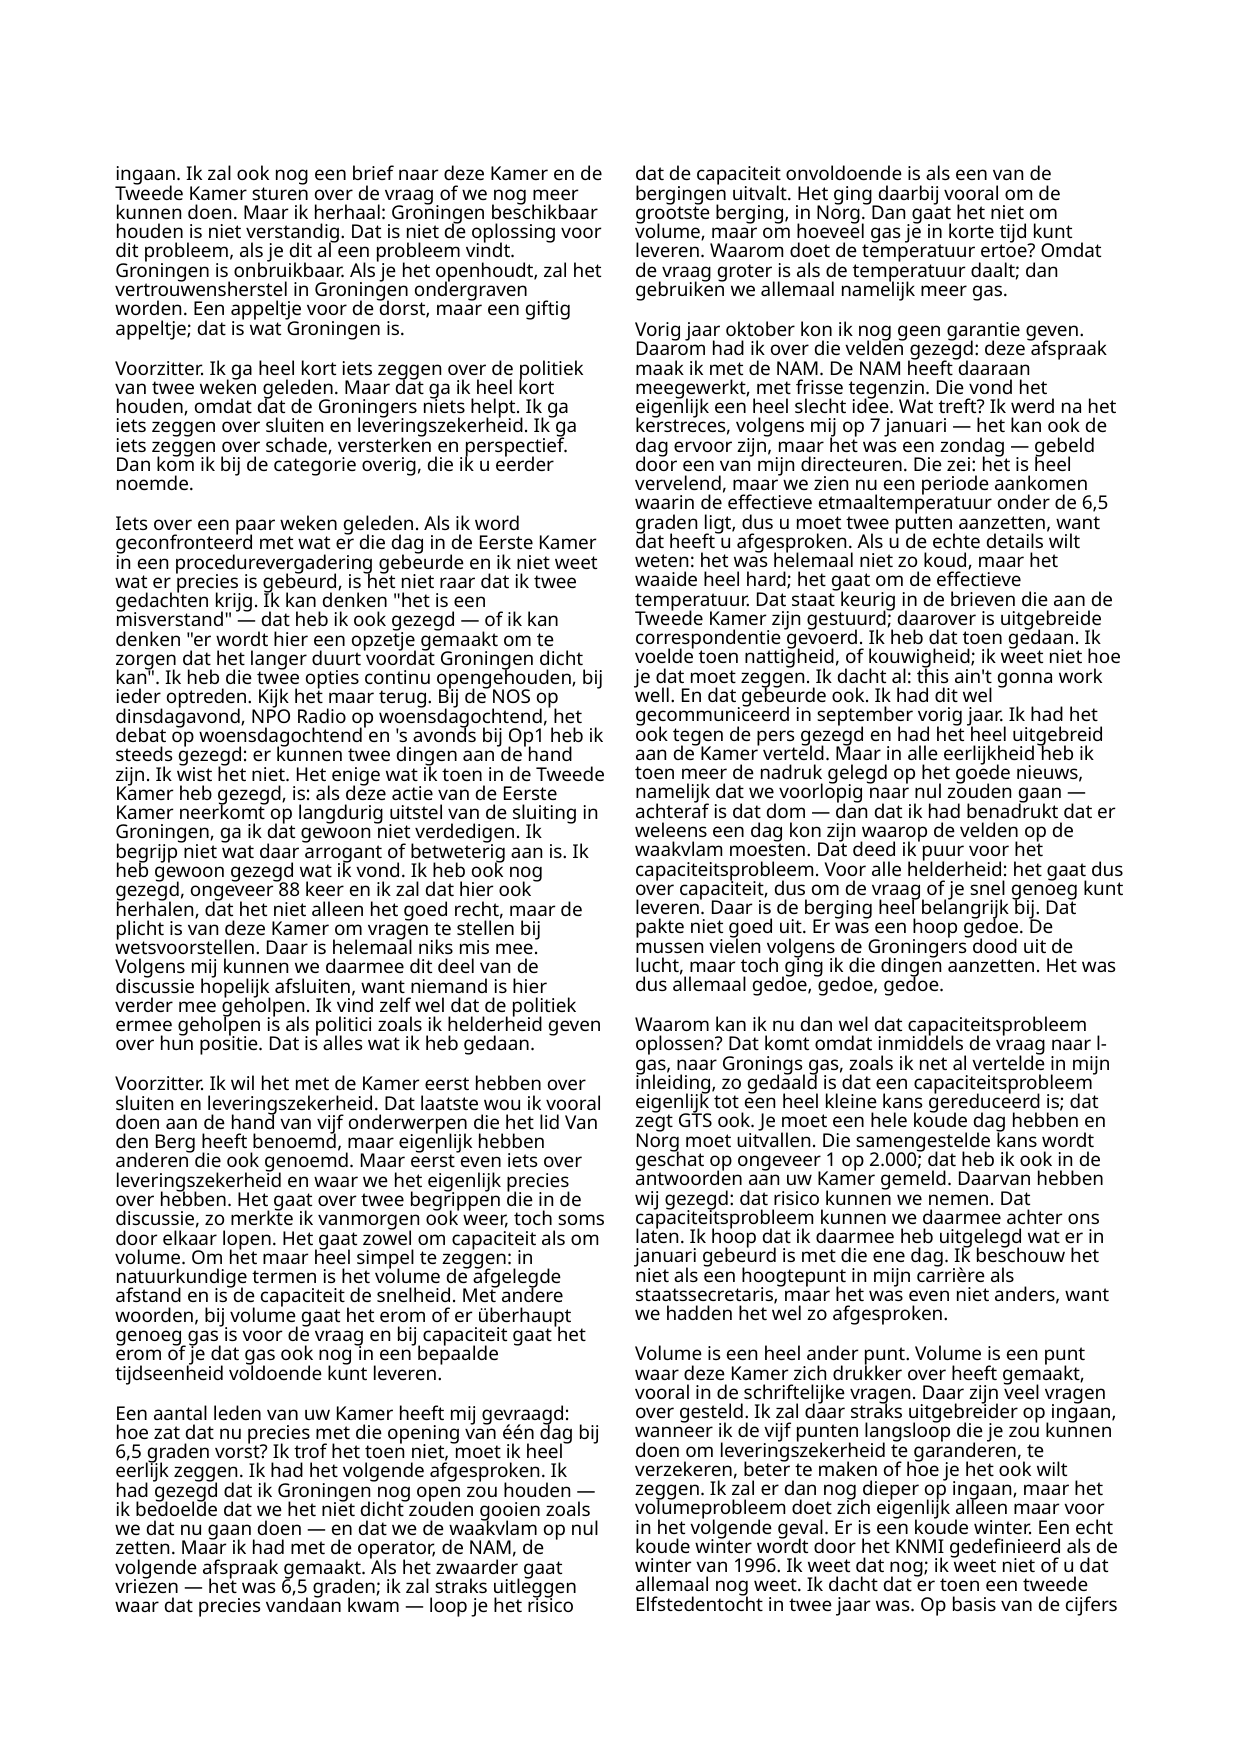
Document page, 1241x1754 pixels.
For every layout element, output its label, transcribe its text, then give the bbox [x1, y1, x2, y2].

text Een aantal leden van uw Kamer heeft mij gevraagd: hoe zat dat nu precies met die opening van één dag bij 6,5 graden vorst? Ik trof het toen niet, moet ik heel eerlijk zeggen. Ik had het volgende afgesproken. Ik had gezegd dat ik Groningen nog open zou houden — ik bedoelde dat we het niet dicht zouden gooien zoals we dat nu gaan doen — en dat we de waakvlam op nul zetten. Maar ik had met de operator, de NAM, de volgende afspraak gemaakt. Als het zwaarder gaat vriezen — het was 6,5 graden; ik zal straks uitleggen waar dat precies vandaan kwam — loop je het risico [115, 1404, 605, 1616]
text Iets over een paar weken geleden. Als ik word geconfronteerd met wat er die dag in de Eerste Kamer in een procedurevergadering gebeurde en ik niet weet wat er precies is gebeurd, is het niet raar dat ik twee gedachten krijg. Ik kan denken "het is een misverstand" — dat heb ik ook gezegd — of ik kan denken "er wordt hier een opzetje gemaakt om te zorgen dat het langer duurt voordat Groningen dicht kan". Ik heb die twee opties continu opengehouden, bij ieder optreden. Kijk het maar terug. Bij de NOS op dinsdagavond, NPO Radio op woensdagochtend, het debat op woensdagochtend en 's avonds bij Op1 heb ik steeds gezegd: er kunnen twee dingen aan de hand zijn. Ik wist het niet. Het enige wat ik toen in de Tweede Kamer heb gezegd, is: als deze actie van de Eerste Kamer neerkomt op langdurig uitstel van de sluiting in Groningen, ga ik dat gewoon niet verdedigen. Ik begrijp niet wat daar arrogant of betweterig aan is. Ik heb gewoon gezegd wat ik vond. Ik heb ook nog gezegd, ongeveer 88 keer en ik zal dat hier ook herhalen, dat het niet alleen het goed recht, maar de plicht is van deze Kamer om vragen te stellen bij wetsvoorstellen. Daar is helemaal niks mis mee. Volgens mij kunnen we daarmee dit deel van de discussie hopelijk afsluiten, want niemand is hier verder mee geholpen. Ik vind zelf wel dat de politiek ermee geholpen is als politici zoals ik helderheid geven over hun positie. Dat is alles wat ik heb gedaan. [115, 515, 605, 1055]
text Voorzitter. Ik wil het met de Kamer eerst hebben over sluiten en leveringszekerheid. Dat laatste wou ik vooral doen aan de hand van vijf onderwerpen die het lid Van den Berg heeft benoemd, maar eigenlijk hebben anderen die ook genoemd. Maar eerst even iets over leveringszekerheid en waar we het eigenlijk precies over hebben. Het gaat over twee begrippen die in de discussie, zo merkte ik vanmorgen ook weer, toch soms door elkaar lopen. Het gaat zowel om capaciteit als om volume. Om het maar heel simpel te zeggen: in natuurkundige termen is het volume de afgelegde afstand en is de capaciteit de snelheid. Met andere woorden, bij volume gaat het erom of er überhaupt genoeg gas is voor de vraag en bij capaciteit gaat het erom of je dat gas ook nog in een bepaalde tijdseenheid voldoende kunt leveren. [115, 1075, 605, 1384]
text Volume is een heel ander punt. Volume is een punt waar deze Kamer zich drukker over heeft gemaakt, vooral in de schriftelijke vragen. Daar zijn veel vragen over gesteld. Ik zal daar straks uitgebreider op ingaan, wanneer ik de vijf punten langsloop die je zou kunnen doen om leveringszekerheid te garanderen, te verzekeren, beter te maken of hoe je het ook wilt zeggen. Ik zal er dan nog dieper op ingaan, maar het volumeprobleem doet zich eigenlijk alleen maar voor in het volgende geval. Er is een koude winter. Een echt koude winter wordt door het KNMI gedefinieerd als de winter van 1996. Ik weet dat nog; ik weet niet of u dat allemaal nog weet. Ik dacht dat er toen een tweede Elfstedentocht in twee jaar was. Op basis van de cijfers [635, 1345, 1125, 1615]
text Vorig jaar oktober kon ik nog geen garantie geven. Daarom had ik over die velden gezegd: deze afspraak maak ik met de NAM. De NAM heeft daaraan meegewerkt, met frisse tegenzin. Die vond het eigenlijk een heel slecht idee. Wat treft? Ik werd na het kerstreces, volgens mij op 7 januari — het kan ook de dag ervoor zijn, maar het was een zondag — gebeld door een van mijn directeuren. Die zei: het is heel vervelend, maar we zien nu een periode aankomen waarin de effectieve etmaaltemperatuur onder de 6,5 graden ligt, dus u moet twee putten aanzetten, want dat heeft u afgesproken. Als u de echte details wilt weten: het was helemaal niet zo koud, maar het waaide heel hard; het gaat om de effectieve temperatuur. Dat staat keurig in de brieven die aan de Tweede Kamer zijn gestuurd; daarover is uitgebreide correspondentie gevoerd. Ik heb dat toen gedaan. Ik voelde toen nattigheid, of kouwigheid; ik weet niet hoe je dat moet zeggen. Ik dacht al: this ain't gonna work well. En dat gebeurde ook. Ik had dit wel gecommuniceerd in september vorig jaar. Ik had het ook tegen de pers gezegd en had het heel uitgebreid aan de Kamer verteld. Maar in alle eerlijkheid heb ik toen meer de nadruk gelegd op het goede nieuws, namelijk dat we voorlopig naar nul zouden gaan — achteraf is dat dom — dan dat ik had benadrukt dat er weleens een dag kon zijn waarop de velden op de waakvlam moesten. Dat deed ik puur voor het capaciteitsprobleem. Voor alle helderheid: het gaat dus over capaciteit, dus om de vraag of je snel genoeg kunt leveren. Daar is de berging heel belangrijk bij. Dat pakte niet goed uit. Er was een hoop gedoe. De mussen vielen volgens de Groningers dood uit de lucht, maar toch ging ik die dingen aanzetten. Het was dus allemaal gedoe, gedoe, gedoe. [635, 321, 1125, 995]
text ingaan. Ik zal ook nog een brief naar deze Kamer en de Tweede Kamer sturen over de vraag of we nog meer kunnen doen. Maar ik herhaal: Groningen beschikbaar houden is niet verstandig. Dat is niet de oplossing voor dit probleem, als je dit al een probleem vindt. Groningen is onbruikbaar. Als je het openhoudt, zal het vertrouwensherstel in Groningen ondergraven worden. Een appeltje voor de dorst, maar een giftig appeltje; dat is wat Groningen is. [115, 165, 605, 339]
text Waarom kan ik nu dan wel dat capaciteitsprobleem oplossen? Dat komt omdat inmiddels de vraag naar l-gas, naar Gronings gas, zoals ik net al vertelde in mijn inleiding, zo gedaald is dat een capaciteitsprobleem eigenlijk tot een heel kleine kans gereduceerd is; dat zegt GTS ook. Je moet een hele koude dag hebben en Norg moet uitvallen. Die samengestelde kans wordt geschat op ongeveer 1 op 2.000; dat heb ik ook in de antwoorden aan uw Kamer gemeld. Daarvan hebben wij gezegd: dat risico kunnen we nemen. Dat capaciteitsprobleem kunnen we daarmee achter ons laten. Ik hoop dat ik daarmee heb uitgelegd wat er in januari gebeurd is met die ene dag. Ik beschouw het niet als een hoogtepunt in mijn carrière als staatssecretaris, maar het was even niet anders, want we hadden het wel zo afgesproken. [635, 1016, 1125, 1324]
text dat de capaciteit onvoldoende is als een van de bergingen uitvalt. Het ging daarbij vooral om de grootste berging, in Norg. Dan gaat het niet om volume, maar om hoeveel gas je in korte tijd kunt leveren. Waarom doet de temperatuur ertoe? Omdat de vraag groter is als de temperatuur daalt; dan gebruiken we allemaal namelijk meer gas. [635, 165, 1125, 300]
text Voorzitter. Ik ga heel kort iets zeggen over de politiek van twee weken geleden. Maar dat ga ik heel kort houden, omdat dat de Groningers niets helpt. Ik ga iets zeggen over sluiten en leveringszekerheid. Ik ga iets zeggen over schade, versterken en perspectief. Dan kom ik bij de categorie overig, die ik u eerder noemde. [115, 359, 605, 494]
